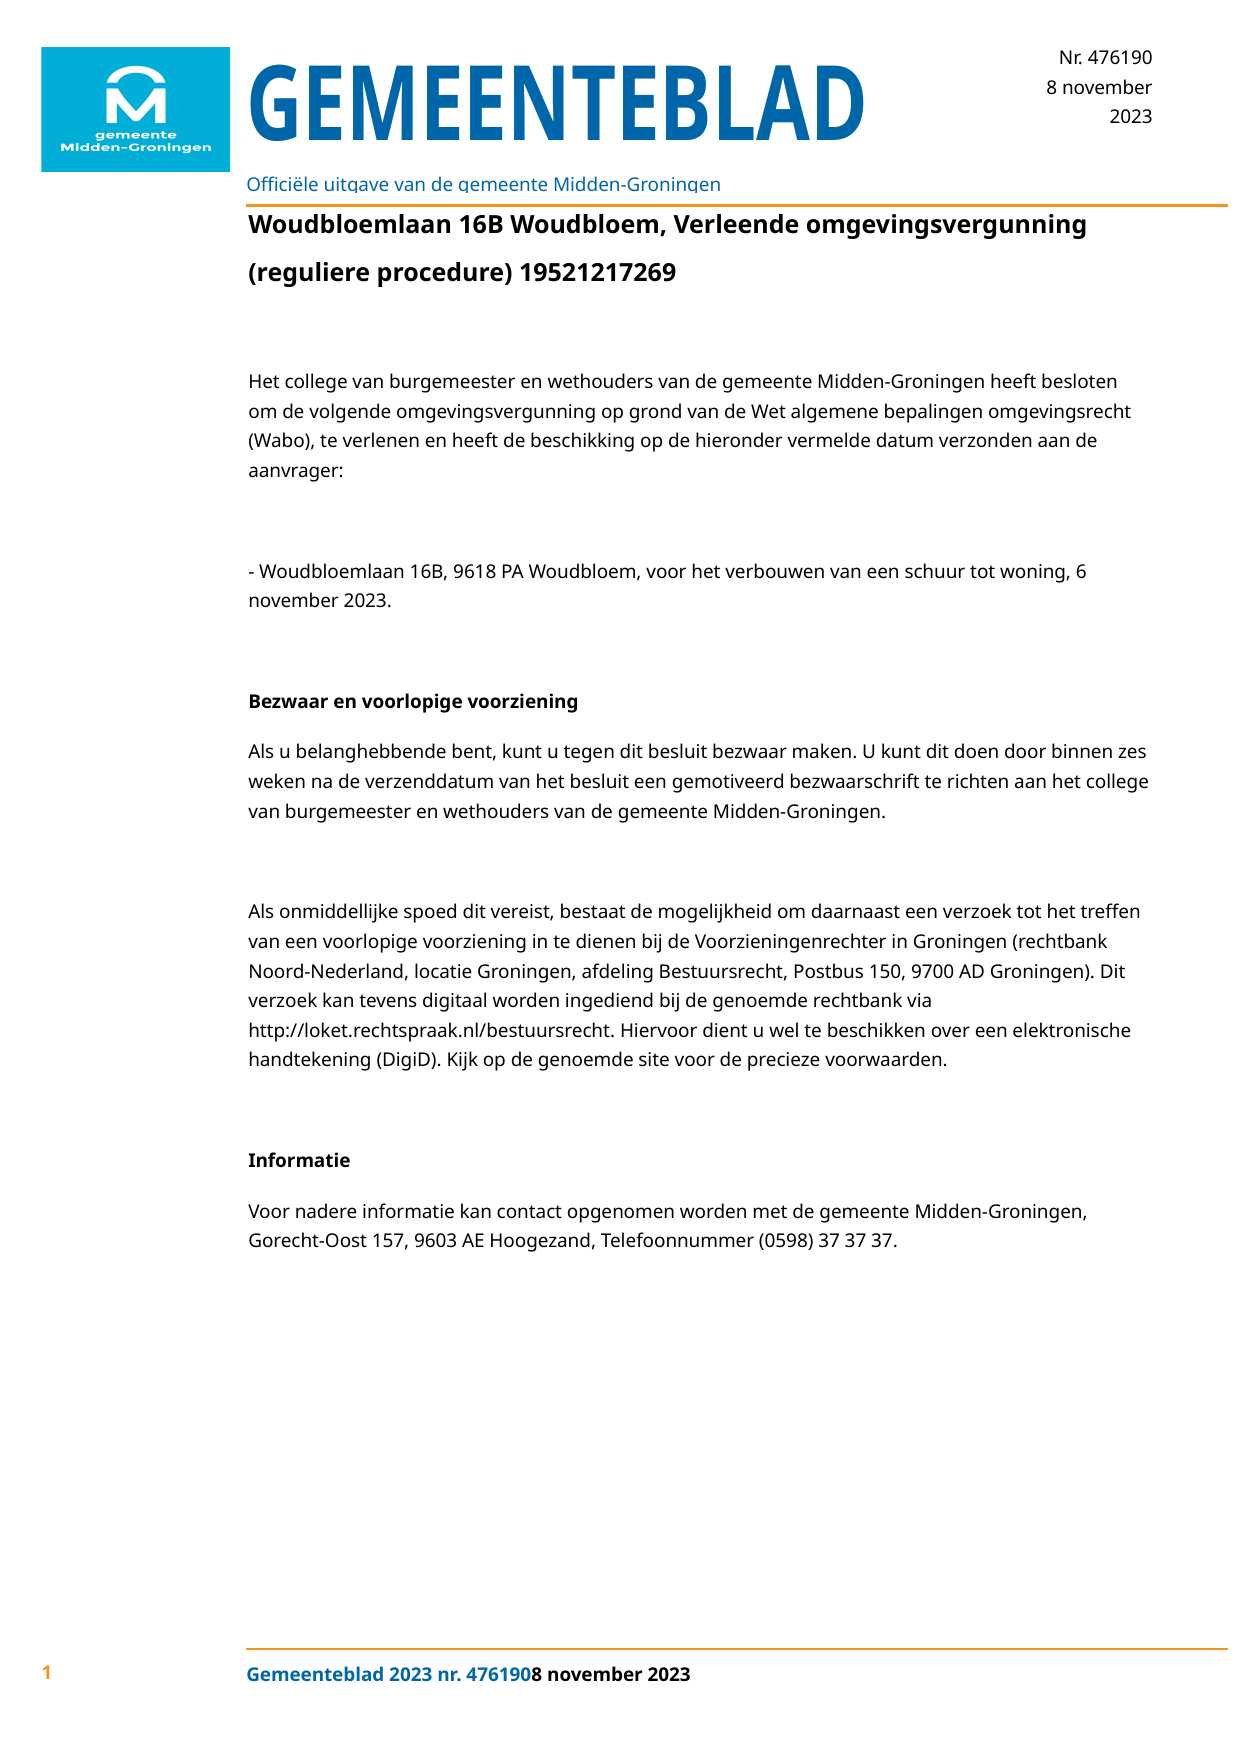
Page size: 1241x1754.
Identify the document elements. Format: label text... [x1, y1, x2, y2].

text Als onmiddellijke spoed dit vereist, bestaat de mogelijkheid om daarnaast een verzoek tot het treffen van een voorlopige voorziening in te dienen bij de Voorzieningenrechter in Groningen (rechtbank Noord-Nederland, locatie Groningen, afdeling Bestuursrecht, Postbus 150, 9700 AD Groningen). Dit verzoek kan tevens digitaal worden ingediend bij de genoemde rechtbank via http://loket.rechtspraak.nl/bestuursrecht. Hiervoor dient u wel te beschikken over een elektronische handtekening (DigiD). Kijk op de genoemde site voor de precieze voorwaarden. [248, 899, 1152, 1072]
text Bezwaar en voorlopige voorziening [248, 688, 1152, 714]
text - Woudbloemlaan 16B, 9618 PA Woudbloem, voor het verbouwen van een schuur tot woning, 6 november 2023. [248, 558, 1152, 613]
text Het college van burgemeester en wethouders van de gemeente Midden-Groningen heeft besloten om de volgende omgevingsvergunning op grond van de Wet algemene bepalingen omgevingsrecht (Wabo), te verlenen en heeft de beschikking op de hieronder vermelde datum verzonden aan de aanvrager: [248, 368, 1152, 483]
picture [108, 66, 164, 82]
text Voor nadere informatie kan contact opgenomen worden met de gemeente Midden-Groningen, Gorecht-Oost 157, 9603 AE Hoogezand, Telefoonnummer (0598) 37 37 37. [248, 1198, 1152, 1253]
text Informatie [248, 1147, 1152, 1173]
text Als u belanghebbende bent, kunt u tegen dit besluit bezwaar maken. U kunt dit doen door binnen zes weken na de verzenddatum van het besluit een gemotiveerd bezwaarschrift te richten aan het college van burgemeester en wethouders van de gemeente Midden-Groningen. [248, 739, 1152, 824]
text Woudbloemlaan 16B Woudbloem, Verleende omgevingsvergunning (reguliere procedure) 19521217269 [248, 207, 1152, 288]
picture [107, 89, 165, 122]
picture [184, 146, 190, 153]
